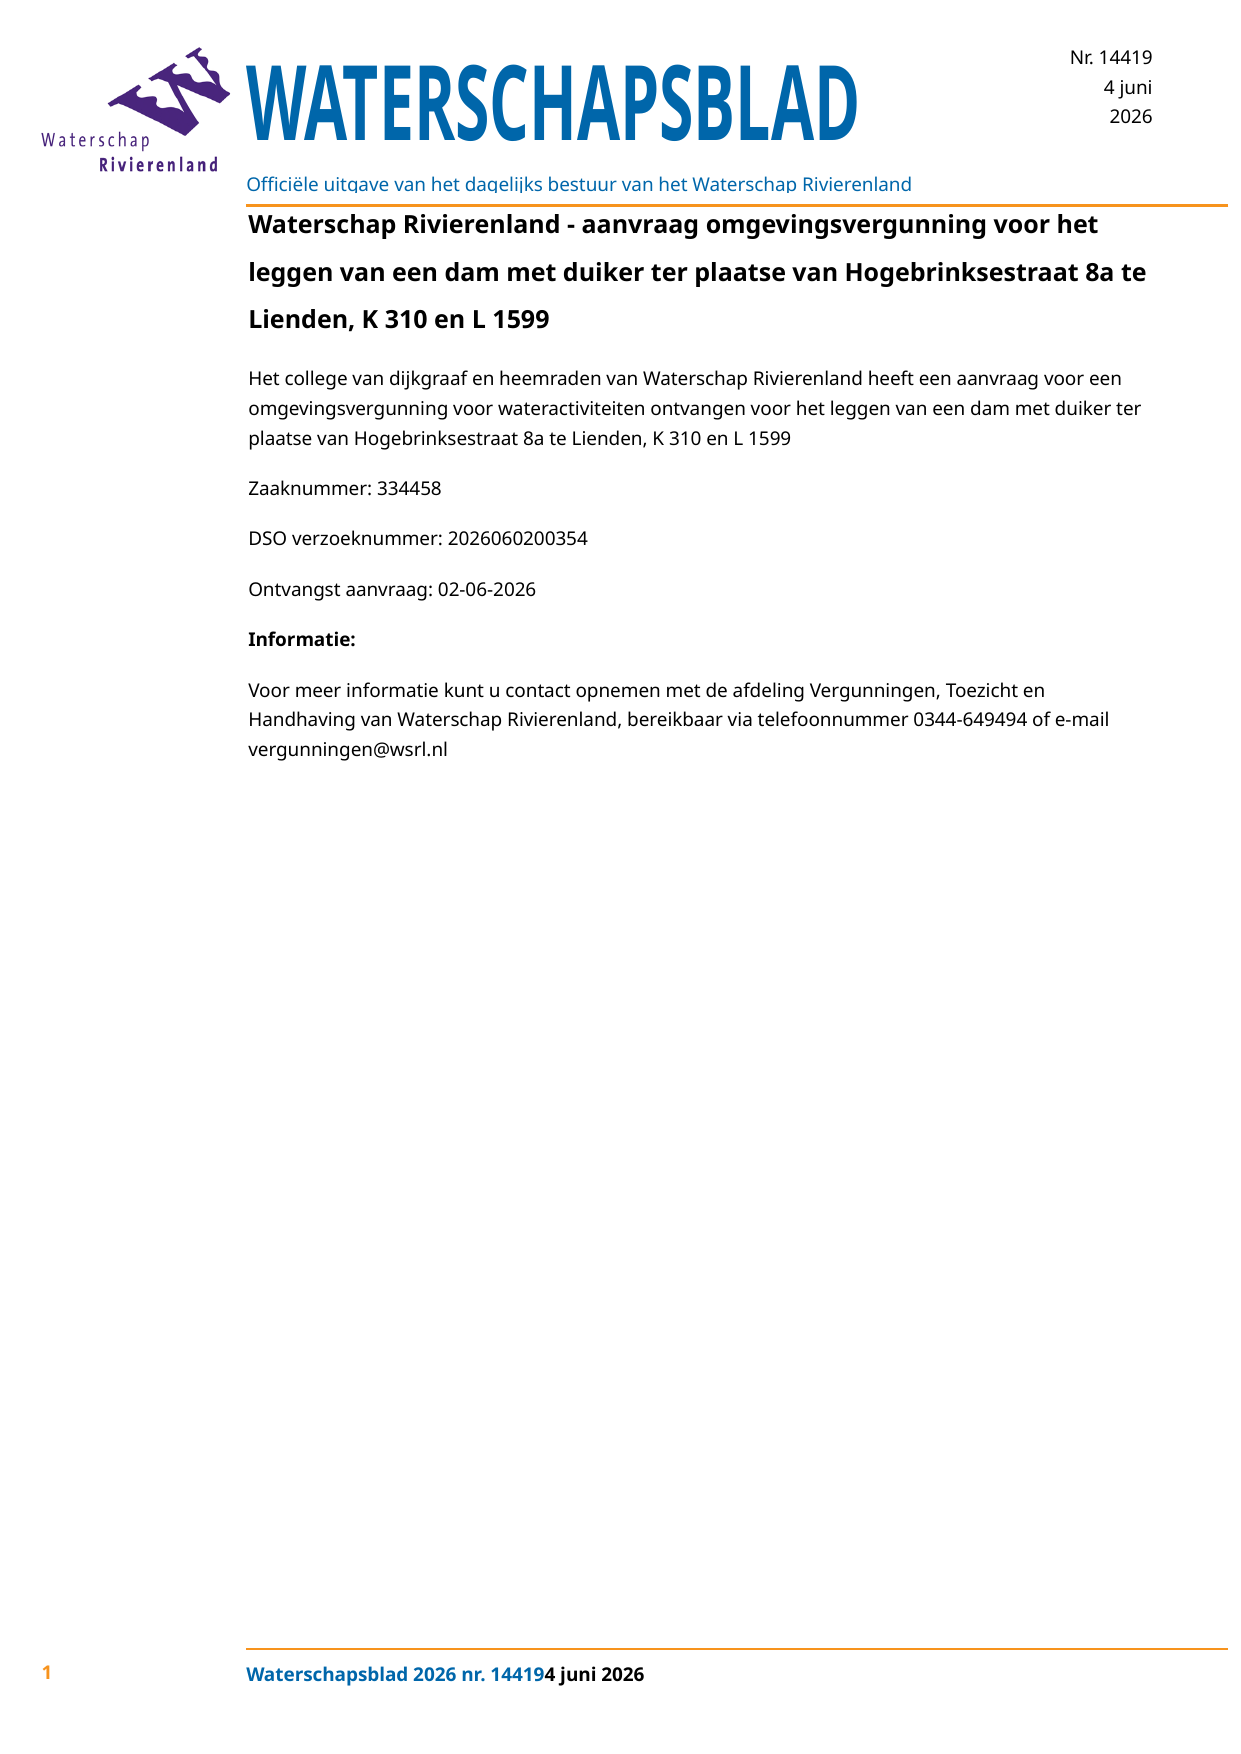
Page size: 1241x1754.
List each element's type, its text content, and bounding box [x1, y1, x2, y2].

text Ontvangst aanvraag: 02-06-2026 [248, 576, 1152, 602]
text DSO verzoeknummer: 2026060200354 [248, 526, 1152, 551]
text Waterschap Rivierenland - aanvraag omgevingsvergunning voor het leggen van een dam met duiker ter plaatse van Hogebrinksestraat 8a te Lienden, K 310 en L 1599 [248, 207, 1152, 336]
text Zaaknummer: 334458 [248, 475, 1152, 501]
text Informatie: [248, 626, 1152, 652]
text Het college van dijkgraaf en heemraden van Waterschap Rivierenland heeft een aanvraag voor een omgevingsvergunning voor wateractiviteiten ontvangen voor het leggen van een dam met duiker ter plaatse van Hogebrinksestraat 8a te Lienden, K 310 en L 1599 [248, 366, 1152, 450]
picture [41, 47, 231, 172]
text Voor meer informatie kunt u contact opnemen met de afdeling Vergunningen, Toezicht en Handhaving van Waterschap Rivierenland, bereikbaar via telefoonnummer 0344-649494 of e-mail vergunningen@wsrl.nl [248, 677, 1152, 762]
